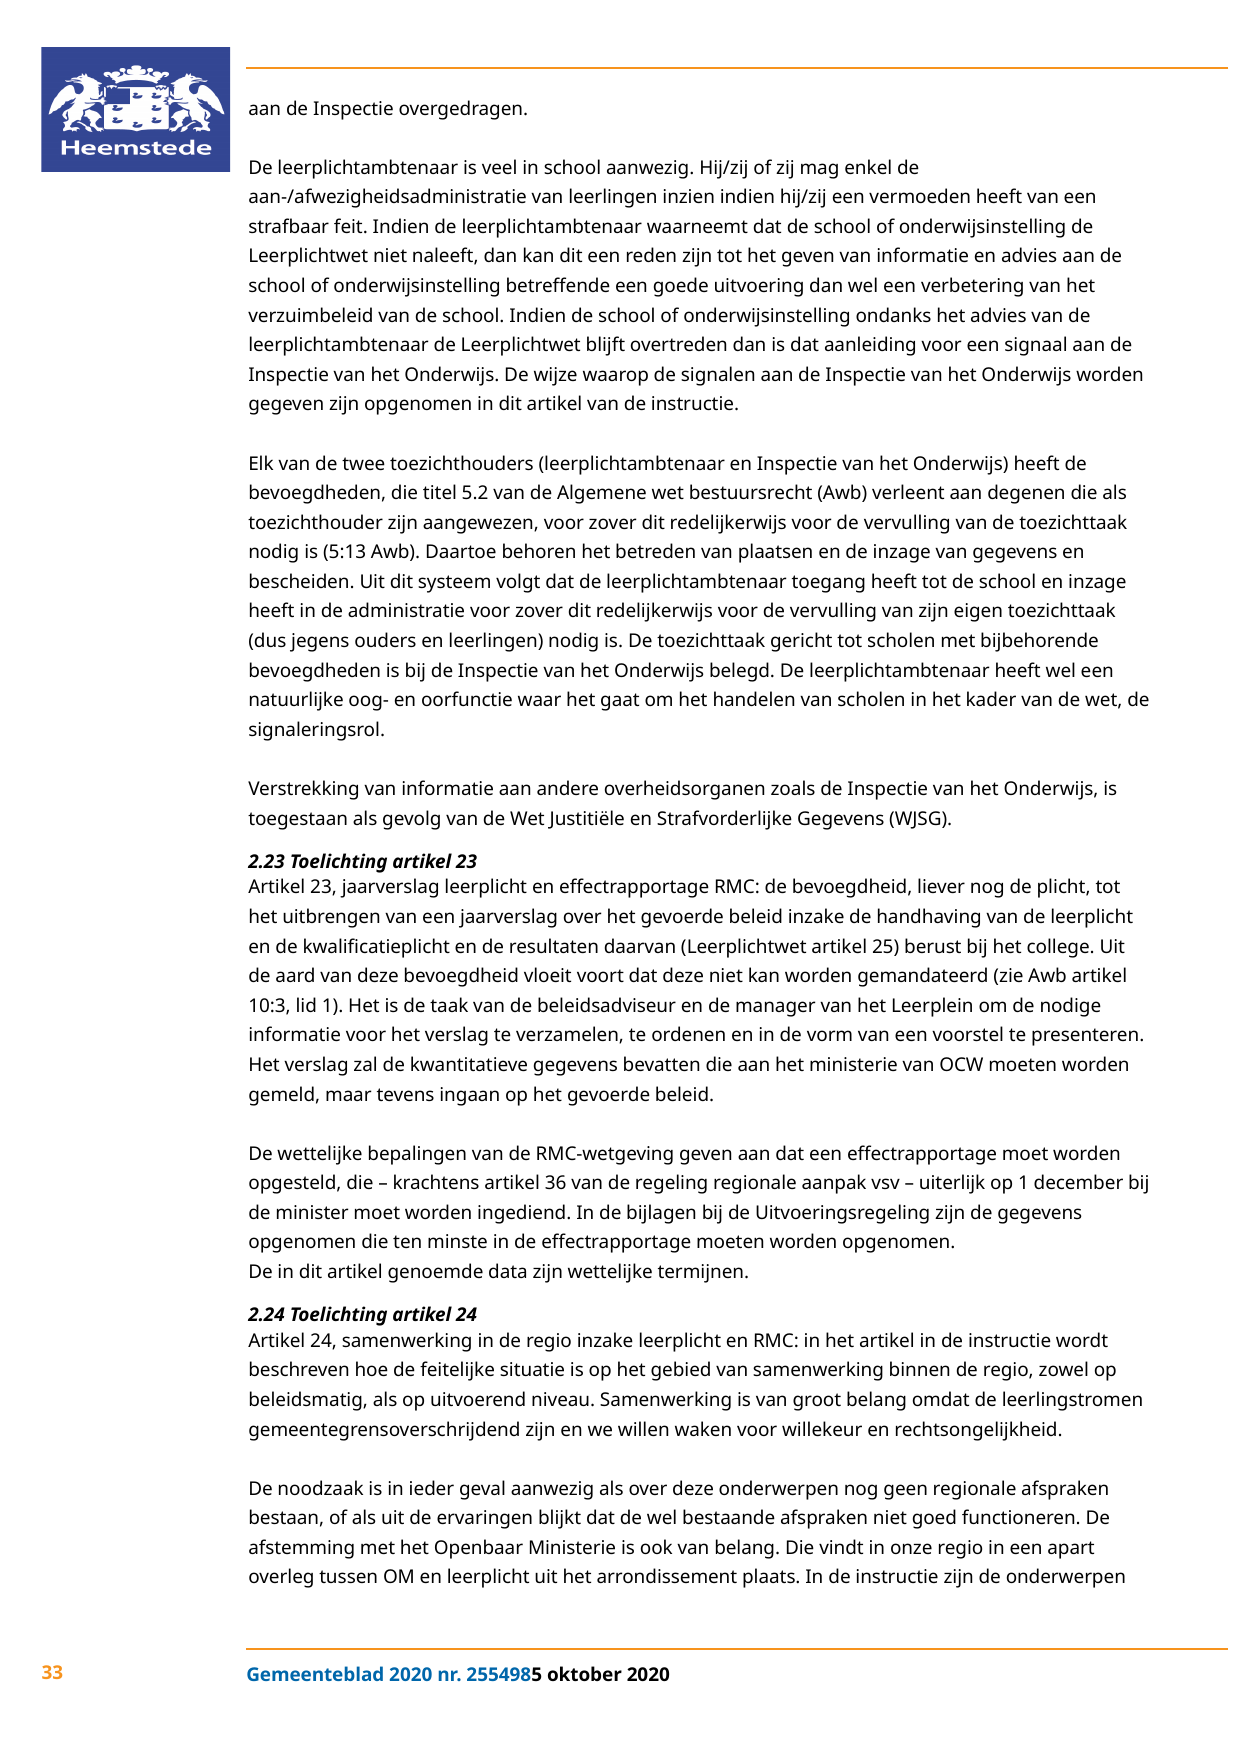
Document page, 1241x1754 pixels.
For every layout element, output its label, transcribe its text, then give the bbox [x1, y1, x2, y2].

picture [41, 47, 231, 172]
text De noodzaak is in ieder geval aanwezig als over deze onderwerpen nog geen regionale afspraken bestaan, of als uit de ervaringen blijkt dat de wel bestaande afspraken niet goed functioneren. De afstemming met het Openbaar Ministerie is ook van belang. Die vindt in onze regio in een apart overleg tussen OM en leerplicht uit het arrondissement plaats. In de instructie zijn de onderwerpen [248, 1475, 1152, 1589]
text Artikel 24, samenwerking in de regio inzake leerplicht en RMC: in het artikel in de instructie wordt beschreven hoe de feitelijke situatie is op het gebied van samenwerking binnen de regio, zowel op beleidsmatig, als op uitvoerend niveau. Samenwerking is van groot belang omdat de leerlingstromen gemeentegrensoverschrijdend zijn en we willen waken voor willekeur en rechtsongelijkheid. [248, 1327, 1152, 1442]
text 2.23 Toelichting artikel 23 [248, 848, 1152, 874]
text Elk van de twee toezichthouders (leerplichtambtenaar en Inspectie van het Onderwijs) heeft de bevoegdheden, die titel 5.2 van de Algemene wet bestuursrecht (Awb) verleent aan degenen die als toezichthouder zijn aangewezen, voor zover dit redelijkerwijs voor de vervulling van de toezichttaak nodig is (5:13 Awb). Daartoe behoren het betreden van plaatsen en de inzage van gegevens en bescheiden. Uit dit systeem volgt dat de leerplichtambtenaar toegang heeft tot de school en inzage heeft in de administratie voor zover dit redelijkerwijs voor de vervulling van zijn eigen toezichttaak (dus jegens ouders en leerlingen) nodig is. De toezichttaak gericht tot scholen met bijbehorende bevoegdheden is bij de Inspectie van het Onderwijs belegd. De leerplichtambtenaar heeft wel een natuurlijke oog- en oorfunctie waar het gaat om het handelen van scholen in het kader van de wet, de signaleringsrol. [248, 450, 1152, 742]
text Artikel 23, jaarverslag leerplicht en effectrapportage RMC: de bevoegdheid, liever nog de plicht, tot het uitbrengen van een jaarverslag over het gevoerde beleid inzake de handhaving van de leerplicht en de kwalificatieplicht en de resultaten daarvan (Leerplichtwet artikel 25) berust bij het college. Uit de aard van deze bevoegdheid vloeit voort dat deze niet kan worden gemandateerd (zie Awb artikel 10:3, lid 1). Het is de taak van de beleidsadviseur en de manager van het Leerplein om de nodige informatie voor het verslag te verzamelen, te ordenen en in de vorm van een voorstel te presenteren. Het verslag zal de kwantitatieve gegevens bevatten die aan het ministerie van OCW moeten worden gemeld, maar tevens ingaan op het gevoerde beleid. [248, 874, 1152, 1106]
text 2.24 Toelichting artikel 24 [248, 1301, 1152, 1327]
text Verstrekking van informatie aan andere overheidsorganen zoals de Inspectie van het Onderwijs, is toegestaan als gevolg van de Wet Justitiële en Strafvorderlijke Gegevens (WJSG). [248, 775, 1152, 831]
text De leerplichtambtenaar is veel in school aanwezig. Hij/zij of zij mag enkel de aan-/afwezigheidsadministratie van leerlingen inzien indien hij/zij een vermoeden heeft van een strafbaar feit. Indien de leerplichtambtenaar waarneemt dat de school of onderwijsinstelling de Leerplichtwet niet naleeft, dan kan dit een reden zijn tot het geven van informatie en advies aan de school of onderwijsinstelling betreffende een goede uitvoering dan wel een verbetering van het verzuimbeleid van de school. Indien de school of onderwijsinstelling ondanks het advies van de leerplichtambtenaar de Leerplichtwet blijft overtreden dan is dat aanleiding voor een signaal aan de Inspectie van het Onderwijs. De wijze waarop de signalen aan de Inspectie van het Onderwijs worden gegeven zijn opgenomen in dit artikel van de instructie. [248, 154, 1152, 416]
text De wettelijke bepalingen van de RMC-wetgeving geven aan dat een effectrapportage moet worden opgesteld, die – krachtens artikel 36 van de regeling regionale aanpak vsv – uiterlijk op 1 december bij de minister moet worden ingediend. In de bijlagen bij de Uitvoeringsregeling zijn de gegevens opgenomen die ten minste in de effectrapportage moeten worden opgenomen. [248, 1140, 1152, 1254]
text De in dit artikel genoemde data zijn wettelijke termijnen. [248, 1258, 1152, 1284]
text aan de Inspectie overgedragen. [248, 95, 1152, 121]
